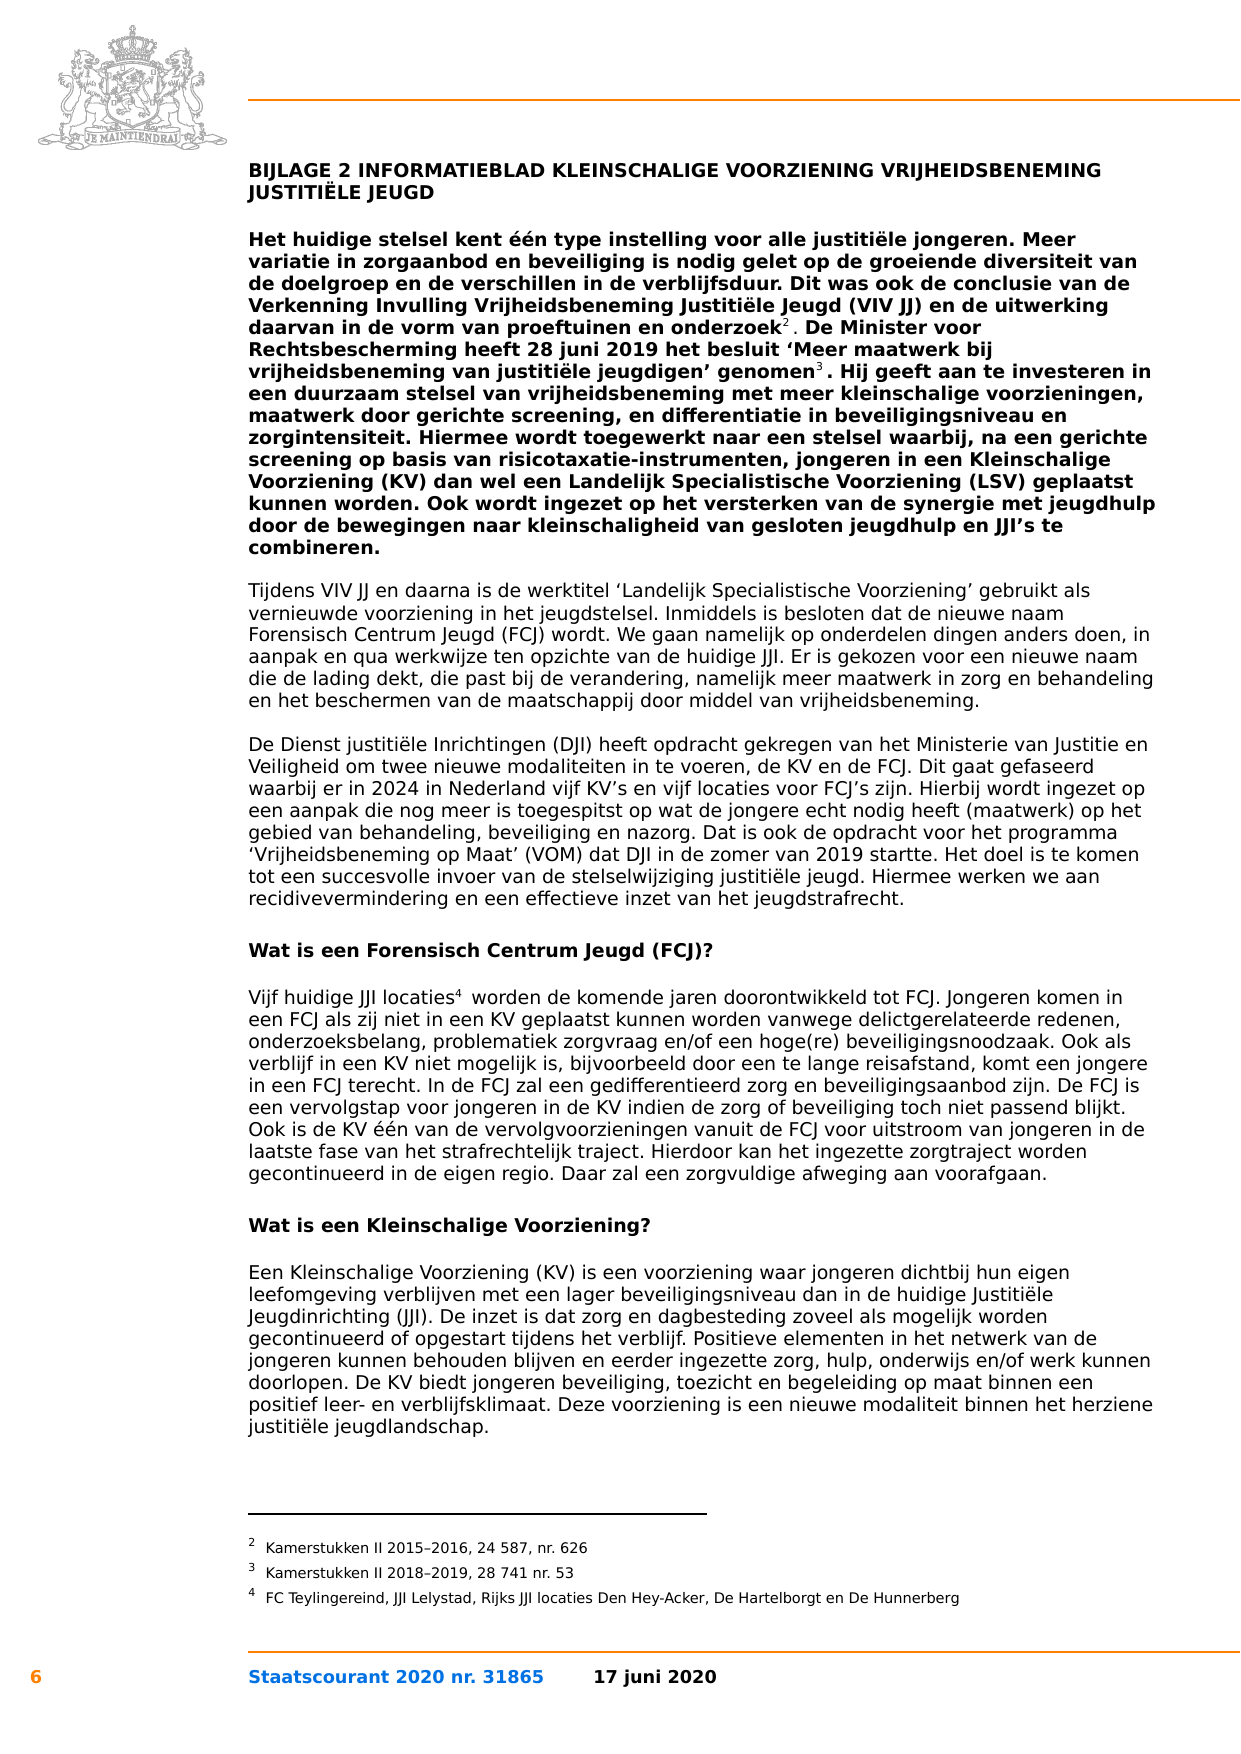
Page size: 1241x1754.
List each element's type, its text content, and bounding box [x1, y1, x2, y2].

text De Dienst justitiële Inrichtingen (DJI) heeft opdracht gekregen van het Ministerie van Justitie en Veiligheid om twee nieuwe modaliteiten in te voeren, de KV en de FCJ. Dit gaat gefaseerd waarbij er in 2024 in Nederland vijf KV’s en vijf locaties voor FCJ’s zijn. Hierbij wordt ingezet op een aanpak die nog meer is toegespitst op wat de jongere echt nodig heeft (maatwerk) op het gebied van behandeling, beveiliging en nazorg. Dat is ook de opdracht voor het programma ‘Vrijheidsbeneming op Maat’ (VOM) dat DJI in de zomer van 2019 startte. Het doel is te komen tot een succesvolle invoer van de stelselwijziging justitiële jeugd. Hiermee werken we aan recidivevermindering en een effectieve inzet van het jeugdstrafrecht. [248, 734, 1163, 910]
text Een Kleinschalige Voorziening (KV) is een voorziening waar jongeren dichtbij hun eigen leefomgeving verblijven met een lager beveiligingsniveau dan in de huidige Justitiële Jeugdinrichting (JJI). De inzet is dat zorg en dagbesteding zoveel als mogelijk worden gecontinueerd of opgestart tijdens het verblijf. Positieve elementen in het netwerk van de jongeren kunnen behouden blijven en eerder ingezette zorg, hulp, onderwijs en/of werk kunnen doorlopen. De KV biedt jongeren beveiliging, toezicht en begeleiding op maat binnen een positief leer- en verblijfsklimaat. Deze voorziening is een nieuwe modaliteit binnen het herziene justitiële jeugdlandschap. [248, 1262, 1163, 1438]
text Tijdens VIV JJ en daarna is de werktitel ‘Landelijk Specialistische Voorziening’ gebruikt als vernieuwde voorziening in het jeugdstelsel. Inmiddels is besloten dat de nieuwe naam Forensisch Centrum Jeugd (FCJ) wordt. We gaan namelijk op onderdelen dingen anders doen, in aanpak en qua werkwijze ten opzichte van de huidige JJI. Er is gekozen voor een nieuwe naam die de lading dekt, die past bij de verandering, namelijk meer maatwerk in zorg en behandeling en het beschermen van de maatschappij door middel van vrijheidsbeneming. [248, 580, 1163, 712]
text Vijf huidige JJI locaties worden de komende jaren doorontwikkeld tot FCJ. Jongeren komen in een FCJ als zij niet in een KV geplaatst kunnen worden vanwege delictgerelateerde redenen, onderzoeksbelang, problematiek zorgvraag en/of een hoge(re) beveiligingsnoodzaak. Ook als verblijf in een KV niet mogelijk is, bijvoorbeeld door een te lange reisafstand, komt een jongere in een FCJ terecht. In de FCJ zal een gedifferentieerd zorg en beveiligingsaanbod zijn. De FCJ is een vervolgstap voor jongeren in de KV indien de zorg of beveiliging toch niet passend blijkt. Ook is de KV één van de vervolgvoorzieningen vanuit de FCJ voor uitstroom van jongeren in de laatste fase van het strafrechtelijk traject. Hierdoor kan het ingezette zorgtraject worden gecontinueerd in de eigen regio. Daar zal een zorgvuldige afweging aan voorafgaan. [248, 987, 1163, 1185]
text Het huidige stelsel kent één type instelling voor alle justitiële jongeren. Meer variatie in zorgaanbod en beveiliging is nodig gelet op de groeiende diversiteit van de doelgroep en de verschillen in de verblijfsduur. Dit was ook de conclusie van de Verkenning Invulling Vrijheidsbeneming Justitiële Jeugd (VIV JJ) en de uitwerking daarvan in de vorm van proeftuinen en onderzoek. De Minister voor Rechtsbescherming heeft 28 juni 2019 het besluit ‘Meer maatwerk bij vrijheidsbeneming van justitiële jeugdigen’ genomen. Hij geeft aan te investeren in een duurzaam stelsel van vrijheidsbeneming met meer kleinschalige voorzieningen, maatwerk door gerichte screening, en differentiatie in beveiligingsniveau en zorgintensiteit. Hiermee wordt toegewerkt naar een stelsel waarbij, na een gerichte screening op basis van risicotaxatie-instrumenten, jongeren in een Kleinschalige Voorziening (KV) dan wel een Landelijk Specialistische Voorziening (LSV) geplaatst kunnen worden. Ook wordt ingezet op het versterken van de synergie met jeugdhulp door de bewegingen naar kleinschaligheid van gesloten jeugdhulp en JJI’s te combineren. [248, 229, 1163, 558]
text Kamerstukken II 2015–2016, 24 587, nr. 626 [248, 1536, 1163, 1558]
subtitle Wat is een Forensisch Centrum Jeugd (FCJ)? [248, 940, 1163, 962]
subtitle BIJLAGE 2 INFORMATIEBLAD KLEINSCHALIGE VOORZIENING VRIJHEIDSBENEMING JUSTITIËLE JEUGD [248, 160, 1163, 204]
text Kamerstukken II 2018–2019, 28 741 nr. 53 [248, 1561, 1163, 1583]
subtitle Wat is een Kleinschalige Voorziening? [248, 1215, 1163, 1237]
text FC Teylingereind, JJI Lelystad, Rijks JJI locaties Den Hey-Acker, De Hartelborgt en De Hunnerberg [248, 1586, 1163, 1608]
picture [38, 25, 227, 150]
